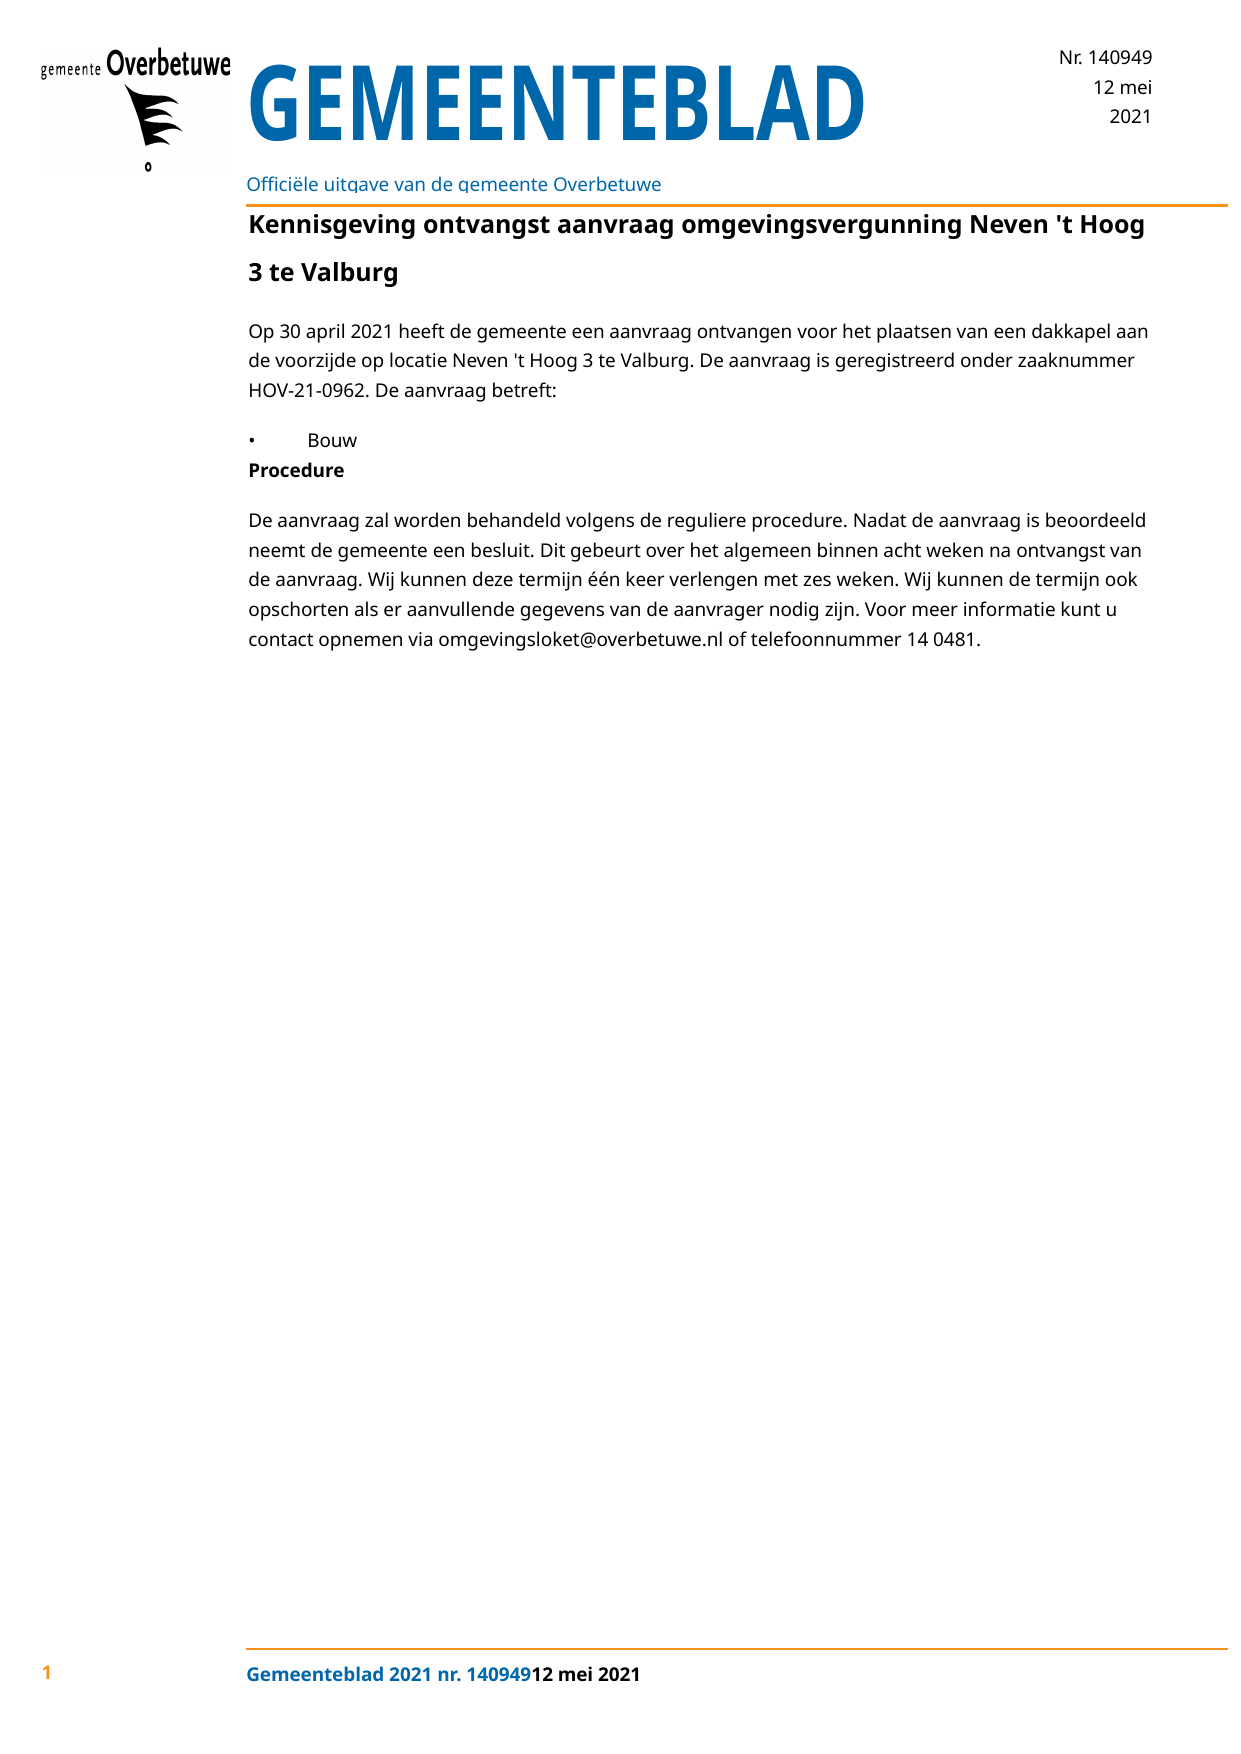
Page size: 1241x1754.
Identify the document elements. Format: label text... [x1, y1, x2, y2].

picture [41, 47, 231, 172]
text Op 30 april 2021 heeft de gemeente een aanvraag ontvangen voor het plaatsen van een dakkapel aan de voorzijde op locatie Neven 't Hoog 3 te Valburg. De aanvraag is geregistreerd onder zaaknummer HOV-21-0962. De aanvraag betreft: [248, 318, 1152, 403]
text De aanvraag zal worden behandeld volgens de reguliere procedure. Nadat de aanvraag is beoordeeld neemt de gemeente een besluit. Dit gebeurt over het algemeen binnen acht weken na ontvangst van de aanvraag. Wij kunnen deze termijn één keer verlengen met zes weken. Wij kunnen de termijn ook opschorten als er aanvullende gegevens van de aanvrager nodig zijn. Voor meer informatie kunt u contact opnemen via omgevingsloket@overbetuwe.nl of telefoonnummer 14 0481. [248, 507, 1152, 652]
list Bouw [248, 427, 1152, 453]
text Kennisgeving ontvangst aanvraag omgevingsvergunning Neven 't Hoog 3 te Valburg [248, 207, 1152, 288]
text Procedure [248, 457, 1152, 483]
